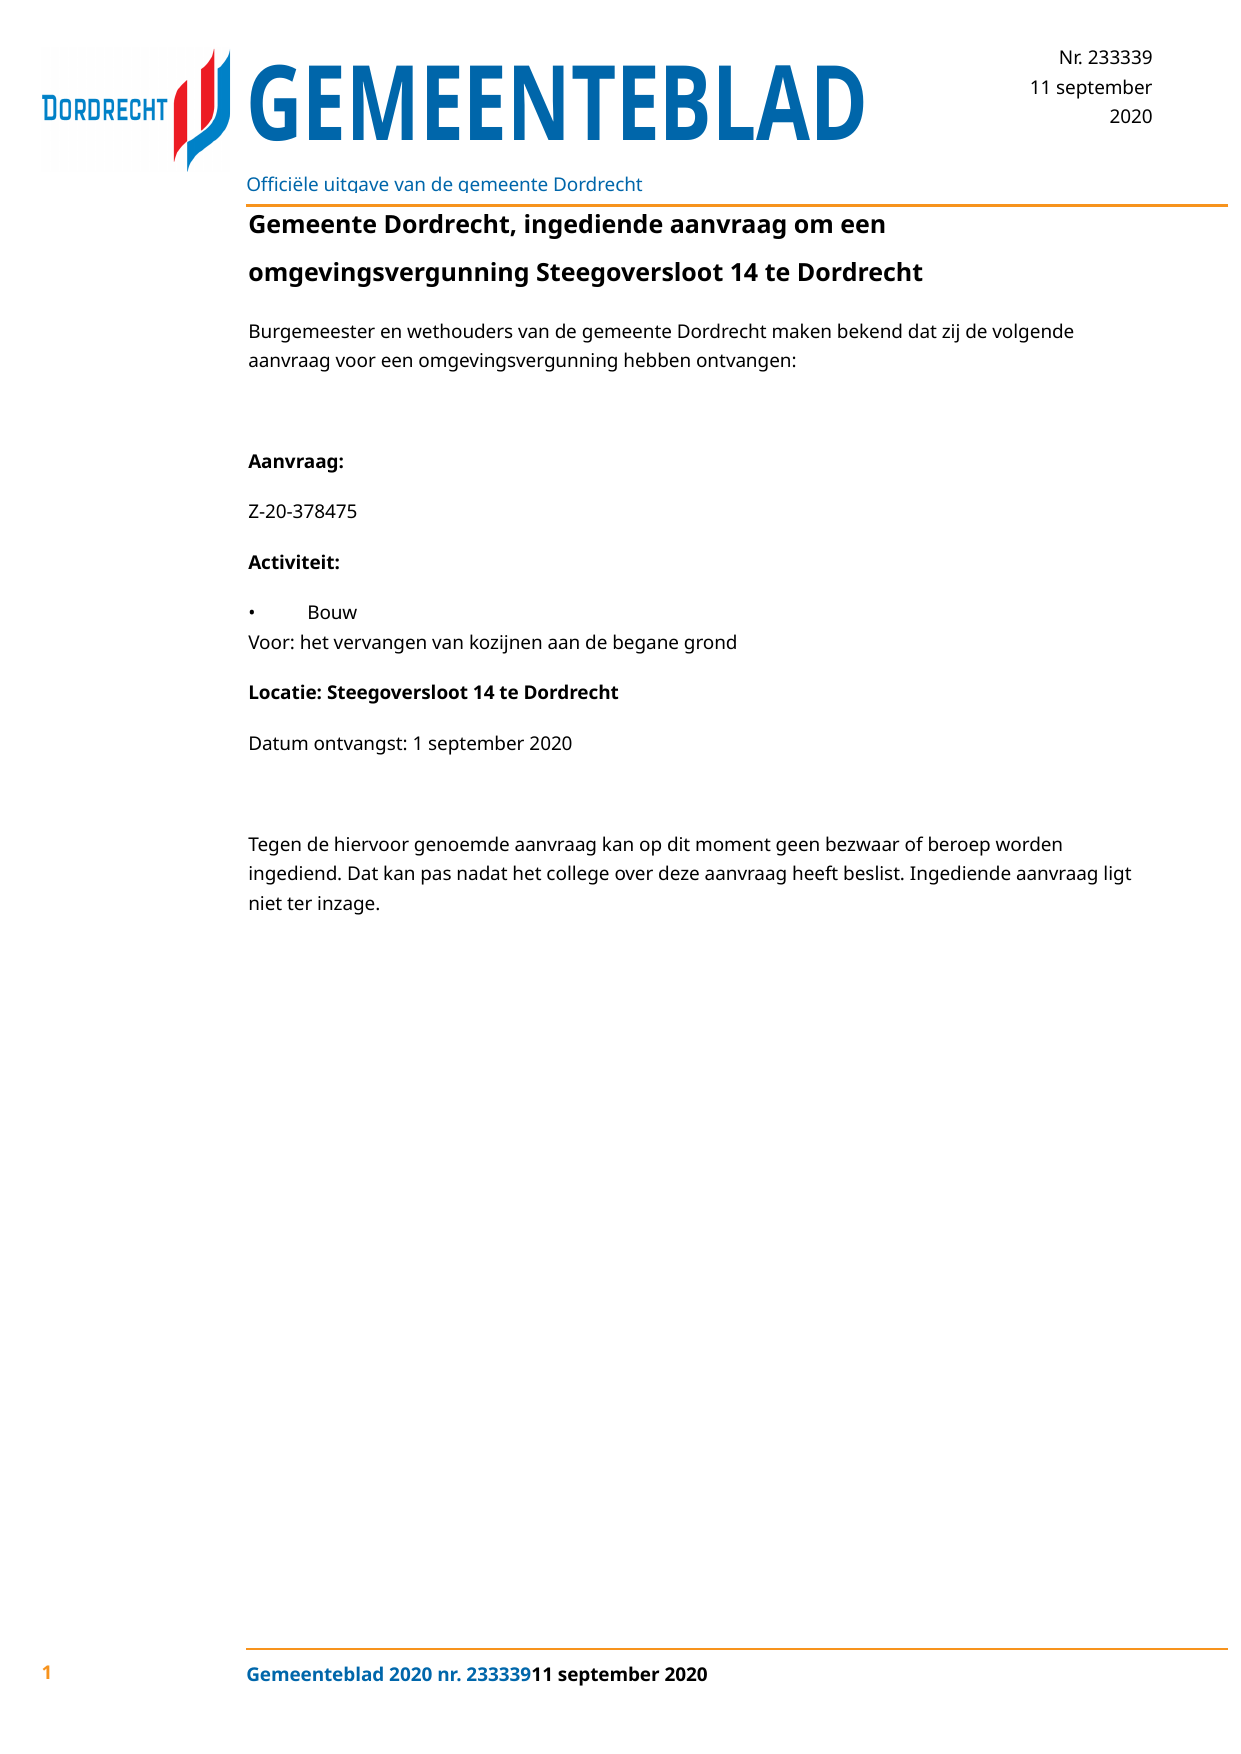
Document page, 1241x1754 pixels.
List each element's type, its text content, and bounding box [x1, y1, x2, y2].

text Burgemeester en wethouders van de gemeente Dordrecht maken bekend dat zij de volgende aanvraag voor een omgevingsvergunning hebben ontvangen: [248, 318, 1152, 373]
text Aanvraag: [248, 448, 1152, 474]
text Datum ontvangst: 1 september 2020 [248, 730, 1152, 756]
text Gemeente Dordrecht, ingediende aanvraag om een omgevingsvergunning Steegoversloot 14 te Dordrecht [248, 207, 1152, 288]
list Bouw [248, 599, 1152, 625]
text Z-20-378475 [248, 499, 1152, 524]
text Locatie: Steegoversloot 14 te Dordrecht [248, 679, 1152, 705]
picture [41, 47, 231, 172]
text Activiteit: [248, 549, 1152, 575]
text Tegen de hiervoor genoemde aanvraag kan op dit moment geen bezwaar of beroep worden ingediend. Dat kan pas nadat het college over deze aanvraag heeft beslist. Ingediende aanvraag ligt niet ter inzage. [248, 831, 1152, 916]
text Voor: het vervangen van kozijnen aan de begane grond [248, 629, 1152, 655]
